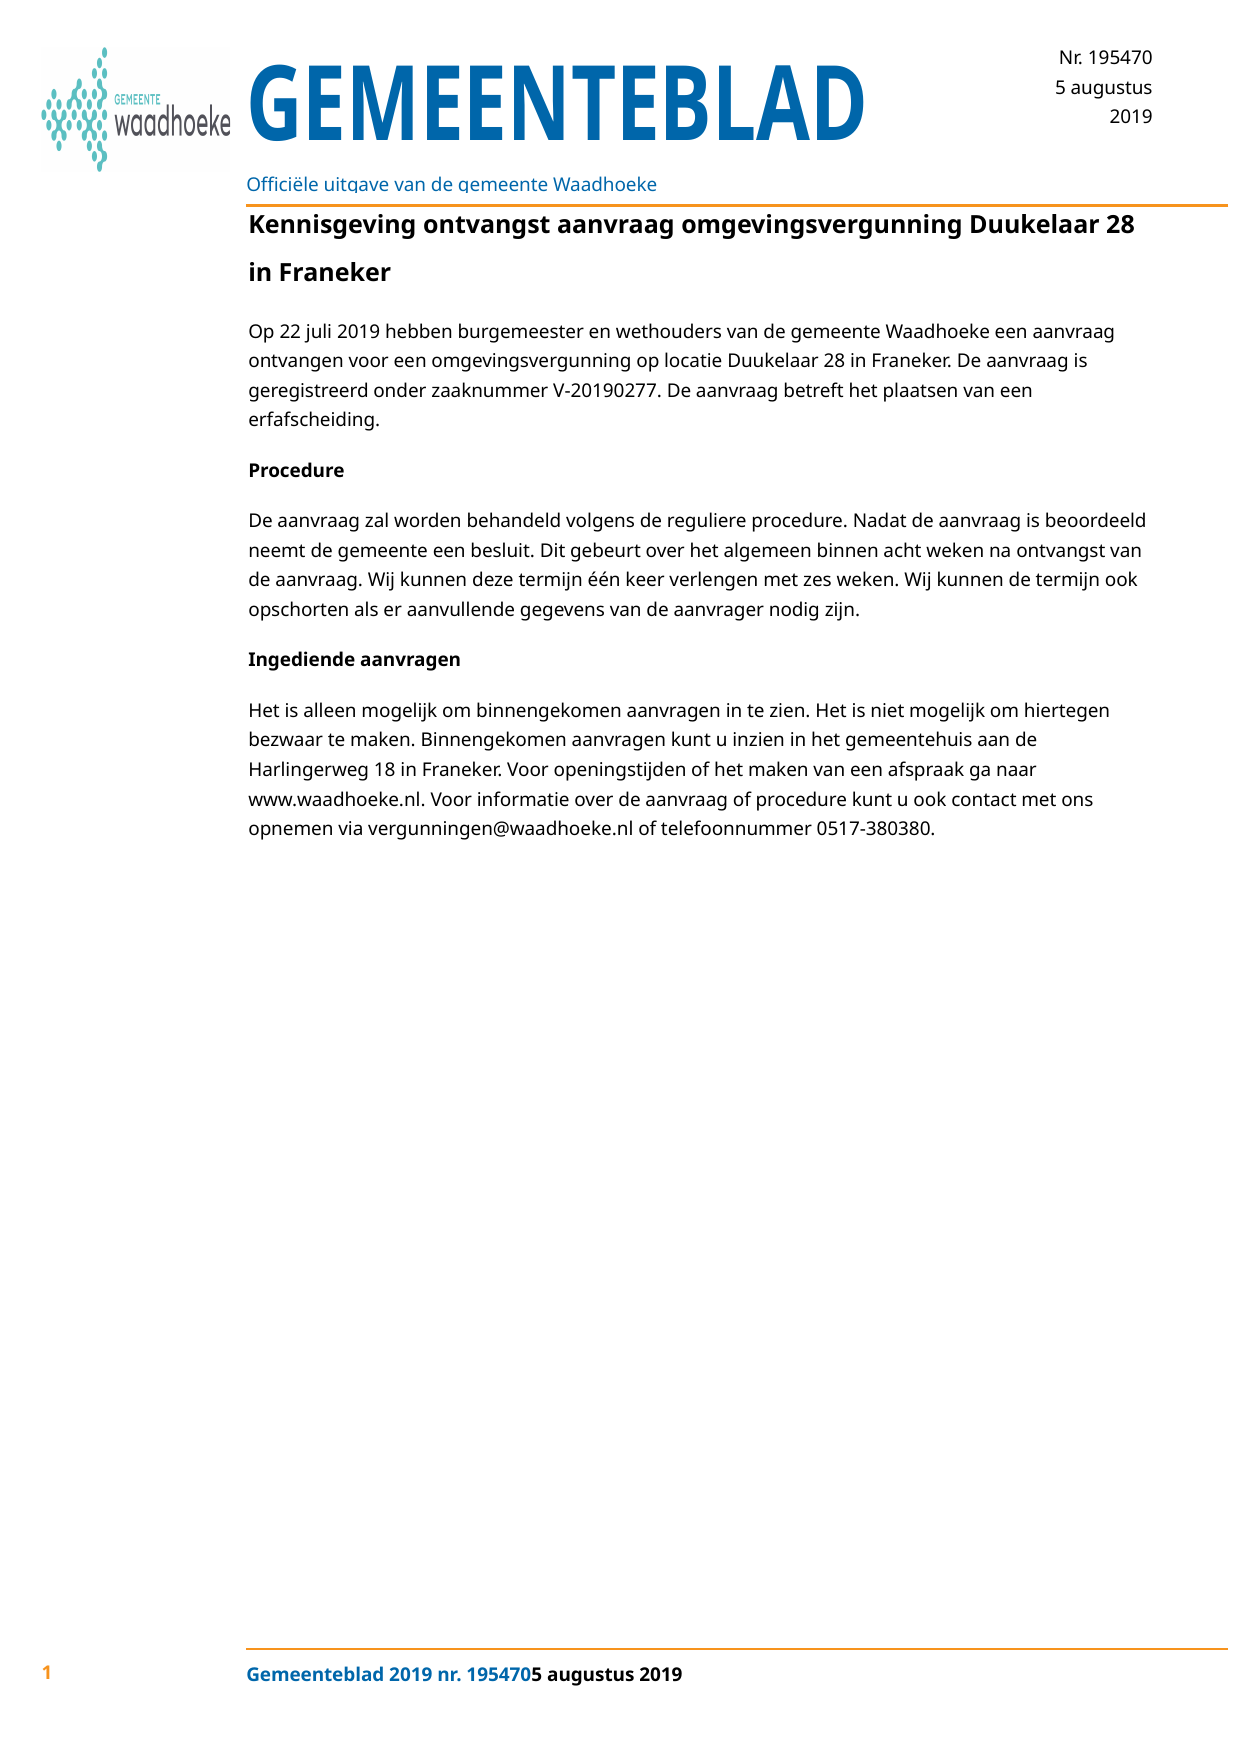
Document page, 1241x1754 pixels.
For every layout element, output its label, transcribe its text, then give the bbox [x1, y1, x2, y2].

text Op 22 juli 2019 hebben burgemeester en wethouders van de gemeente Waadhoeke een aanvraag ontvangen voor een omgevingsvergunning op locatie Duukelaar 28 in Franeker. De aanvraag is geregistreerd onder zaaknummer V-20190277. De aanvraag betreft het plaatsen van een erfafscheiding. [248, 318, 1152, 432]
picture [41, 47, 231, 172]
text Procedure [248, 457, 1152, 483]
text Ingediende aanvragen [248, 647, 1152, 672]
text Kennisgeving ontvangst aanvraag omgevingsvergunning Duukelaar 28 in Franeker [248, 207, 1152, 288]
text Het is alleen mogelijk om binnengekomen aanvragen in te zien. Het is niet mogelijk om hiertegen bezwaar te maken. Binnengekomen aanvragen kunt u inzien in het gemeentehuis aan de Harlingerweg 18 in Franeker. Voor openingstijden of het maken van een afspraak ga naar www.waadhoeke.nl. Voor informatie over de aanvraag of procedure kunt u ook contact met ons opnemen via vergunningen@waadhoeke.nl of telefoonnummer 0517-380380. [248, 697, 1152, 841]
text De aanvraag zal worden behandeld volgens de reguliere procedure. Nadat de aanvraag is beoordeeld neemt de gemeente een besluit. Dit gebeurt over het algemeen binnen acht weken na ontvangst van de aanvraag. Wij kunnen deze termijn één keer verlengen met zes weken. Wij kunnen de termijn ook opschorten als er aanvullende gegevens van de aanvrager nodig zijn. [248, 507, 1152, 622]
